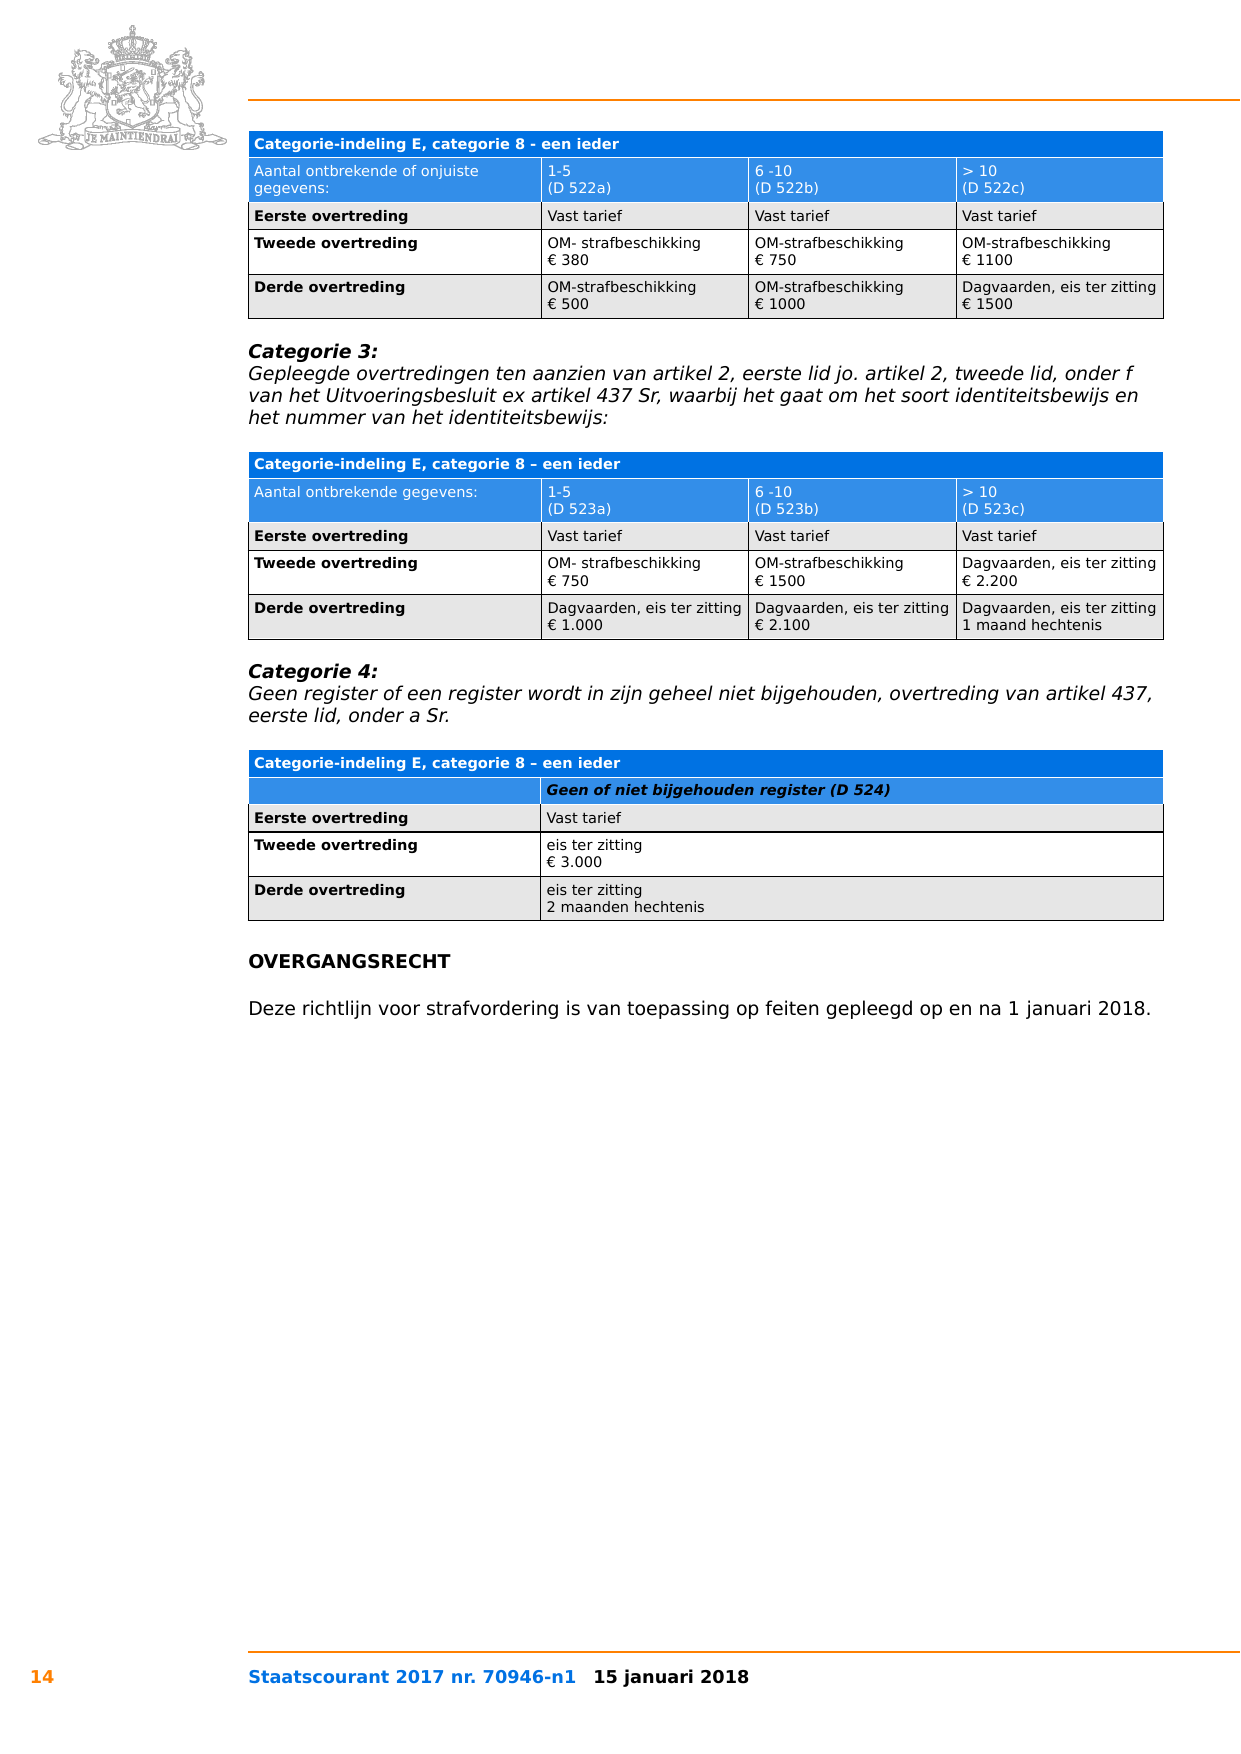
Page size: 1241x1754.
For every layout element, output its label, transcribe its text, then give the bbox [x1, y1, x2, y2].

table_cell OM-strafbeschikking € 1500 [749, 551, 956, 594]
table_cell eis ter zitting 2 maanden hechtenis [541, 877, 1163, 920]
table_cell Dagvaarden, eis ter zitting € 2.200 [957, 551, 1163, 594]
table_cell Dagvaarden, eis ter zitting € 2.100 [749, 595, 956, 638]
table_cell Derde overtreding [249, 595, 541, 638]
text Gepleegde overtredingen ten aanzien van artikel 2, eerste lid jo. artikel 2, tweede lid, onder f van het Uitvoeringsbesluit ex artikel 437 Sr, waarbij het gaat om het soort identiteitsbewijs en het nummer van het identiteitsbewijs: [248, 363, 1163, 429]
table_cell OM-strafbeschikking € 500 [542, 275, 748, 318]
table_cell Aantal ontbrekende gegevens: [249, 479, 541, 522]
table_cell Eerste overtreding [249, 203, 541, 229]
table_cell Vast tarief [541, 805, 1163, 831]
table_header Categorie-indeling E, categorie 8 - een ieder [249, 131, 1163, 157]
table_cell [249, 778, 540, 804]
picture [38, 25, 227, 150]
table_cell Vast tarief [957, 523, 1163, 550]
table_cell eis ter zitting € 3.000 [541, 833, 1163, 876]
table_cell Dagvaarden, eis ter zitting 1 maand hechtenis [957, 595, 1163, 638]
table_cell Tweede overtreding [249, 551, 541, 594]
table_cell Vast tarief [542, 203, 748, 229]
table_cell 1-5 (D 523a) [542, 479, 748, 522]
table_cell OM-strafbeschikking € 1000 [749, 275, 956, 318]
text Deze richtlijn voor strafvordering is van toepassing op feiten gepleegd op en na 1 januari 2018. [248, 998, 1163, 1020]
table_cell OM- strafbeschikking € 380 [542, 230, 748, 273]
table_cell Tweede overtreding [249, 230, 541, 273]
text Geen register of een register wordt in zijn geheel niet bijgehouden, overtreding van artikel 437, eerste lid, onder a Sr. [248, 683, 1163, 727]
table_cell Vast tarief [749, 203, 956, 229]
table_cell 1-5 (D 522a) [542, 158, 748, 202]
table_header Categorie-indeling E, categorie 8 – een ieder [249, 452, 1163, 478]
table_cell Vast tarief [957, 203, 1163, 229]
table_cell 6 -10 (D 523b) [749, 479, 956, 522]
table_cell Derde overtreding [249, 877, 540, 920]
table_cell Derde overtreding [249, 275, 541, 318]
text Categorie 4: [248, 661, 1163, 683]
text Categorie 3: [248, 341, 1163, 363]
table_header Categorie-indeling E, categorie 8 – een ieder [249, 750, 1163, 777]
table_cell OM-strafbeschikking € 1100 [957, 230, 1163, 273]
table_cell Eerste overtreding [249, 805, 540, 831]
table_cell Vast tarief [542, 523, 748, 550]
table_cell > 10 (D 522c) [957, 158, 1163, 202]
table_cell Aantal ontbrekende of onjuiste gegevens: [249, 158, 541, 202]
table_cell 6 -10 (D 522b) [749, 158, 956, 202]
table_cell Dagvaarden, eis ter zitting € 1.000 [542, 595, 748, 638]
table_cell Eerste overtreding [249, 523, 541, 550]
subtitle OVERGANGSRECHT [248, 951, 1163, 973]
table_cell OM- strafbeschikking € 750 [542, 551, 748, 594]
table_cell Geen of niet bijgehouden register (D 524) [541, 778, 1163, 804]
table_cell Vast tarief [749, 523, 956, 550]
table_cell Tweede overtreding [249, 833, 540, 876]
table_cell > 10 (D 523c) [957, 479, 1163, 522]
table_cell OM-strafbeschikking € 750 [749, 230, 956, 273]
table_cell Dagvaarden, eis ter zitting € 1500 [957, 275, 1163, 318]
